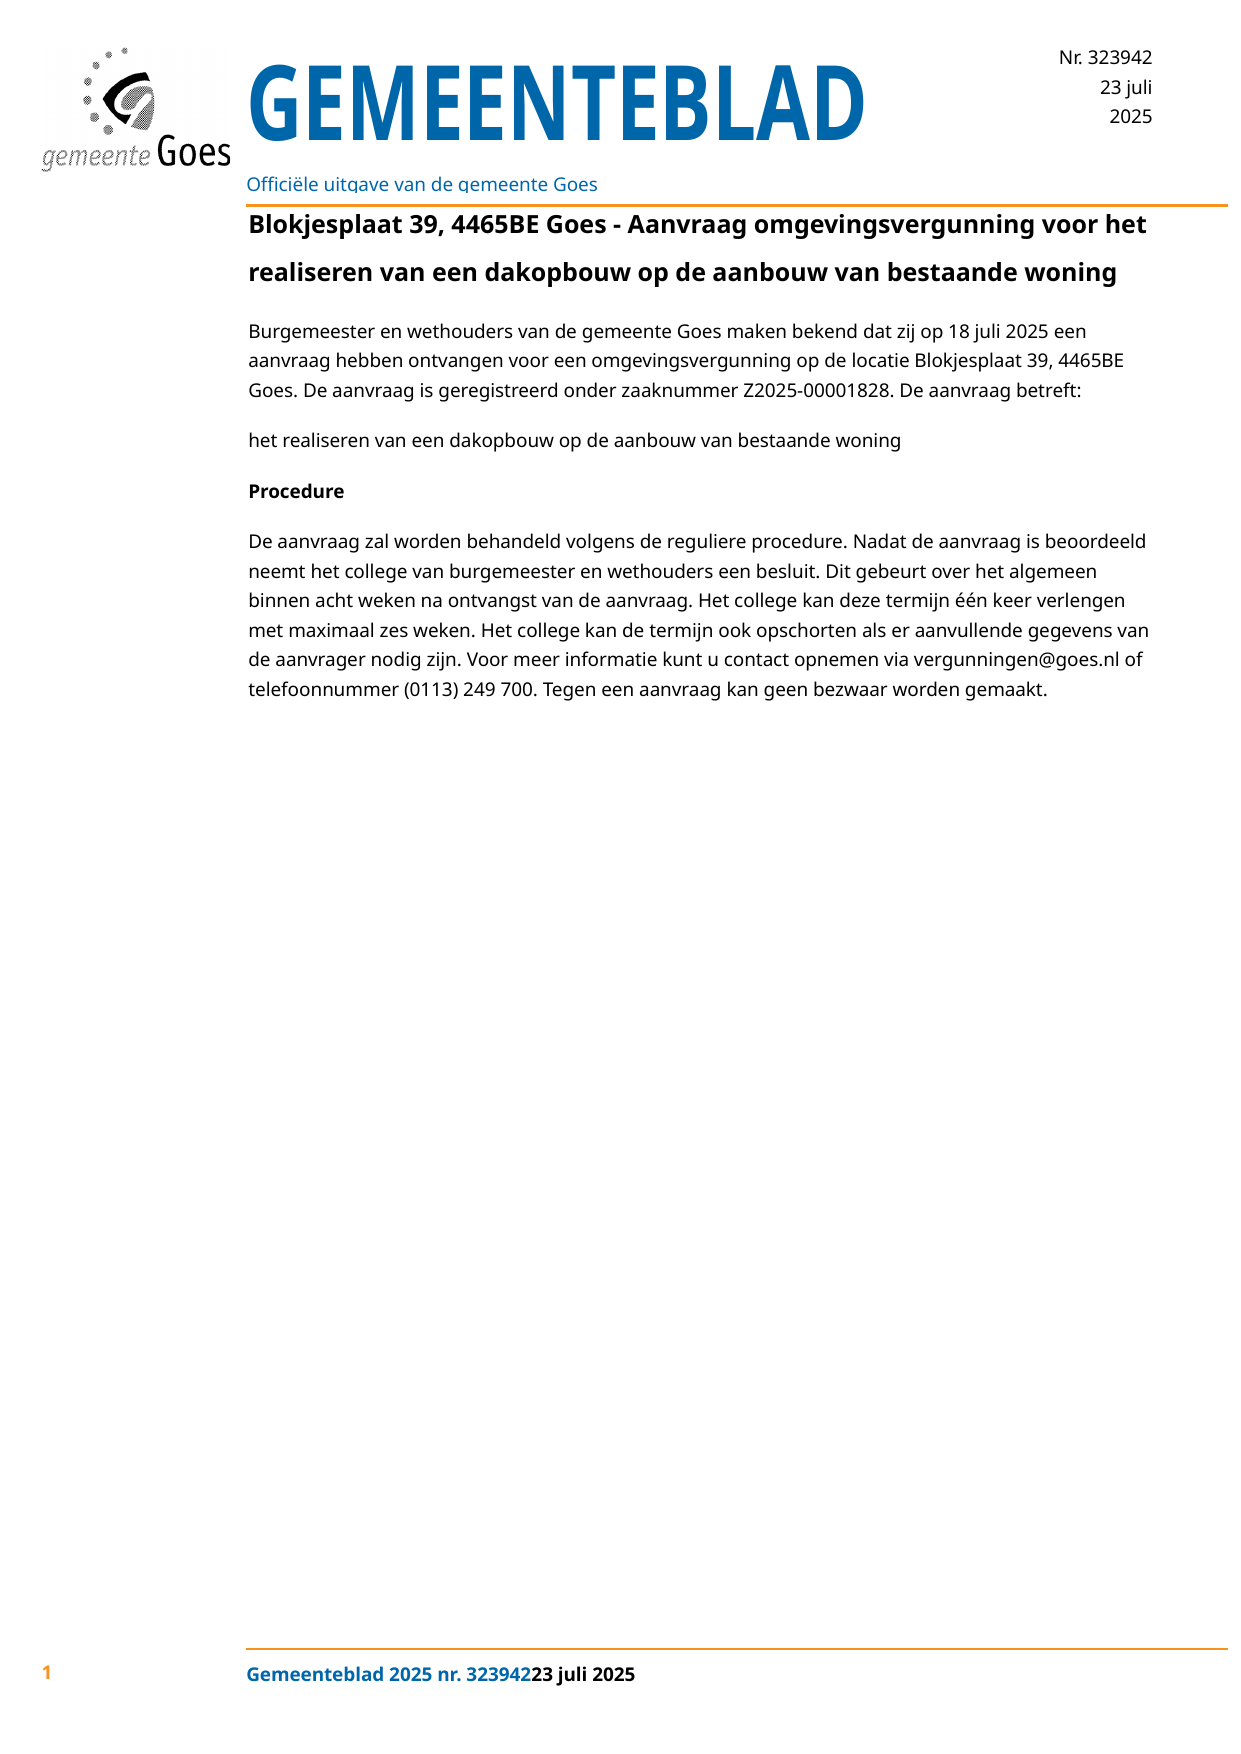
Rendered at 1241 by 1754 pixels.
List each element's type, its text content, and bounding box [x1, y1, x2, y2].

text Blokjesplaat 39, 4465BE Goes - Aanvraag omgevingsvergunning voor het realiseren van een dakopbouw op de aanbouw van bestaande woning [248, 207, 1152, 288]
text Procedure [248, 478, 1152, 504]
text Burgemeester en wethouders van de gemeente Goes maken bekend dat zij op 18 juli 2025 een aanvraag hebben ontvangen voor een omgevingsvergunning op de locatie Blokjesplaat 39, 4465BE Goes. De aanvraag is geregistreerd onder zaaknummer Z2025-00001828. De aanvraag betreft: [248, 318, 1152, 403]
text De aanvraag zal worden behandeld volgens de reguliere procedure. Nadat de aanvraag is beoordeeld neemt het college van burgemeester en wethouders een besluit. Dit gebeurt over het algemeen binnen acht weken na ontvangst van de aanvraag. Het college kan deze termijn één keer verlengen met maximaal zes weken. Het college kan de termijn ook opschorten als er aanvullende gegevens van de aanvrager nodig zijn. Voor meer informatie kunt u contact opnemen via vergunningen@goes.nl of telefoonnummer (0113) 249 700. Tegen een aanvraag kan geen bezwaar worden gemaakt. [248, 528, 1152, 702]
text het realiseren van een dakopbouw op de aanbouw van bestaande woning [248, 427, 1152, 453]
picture [41, 47, 231, 172]
